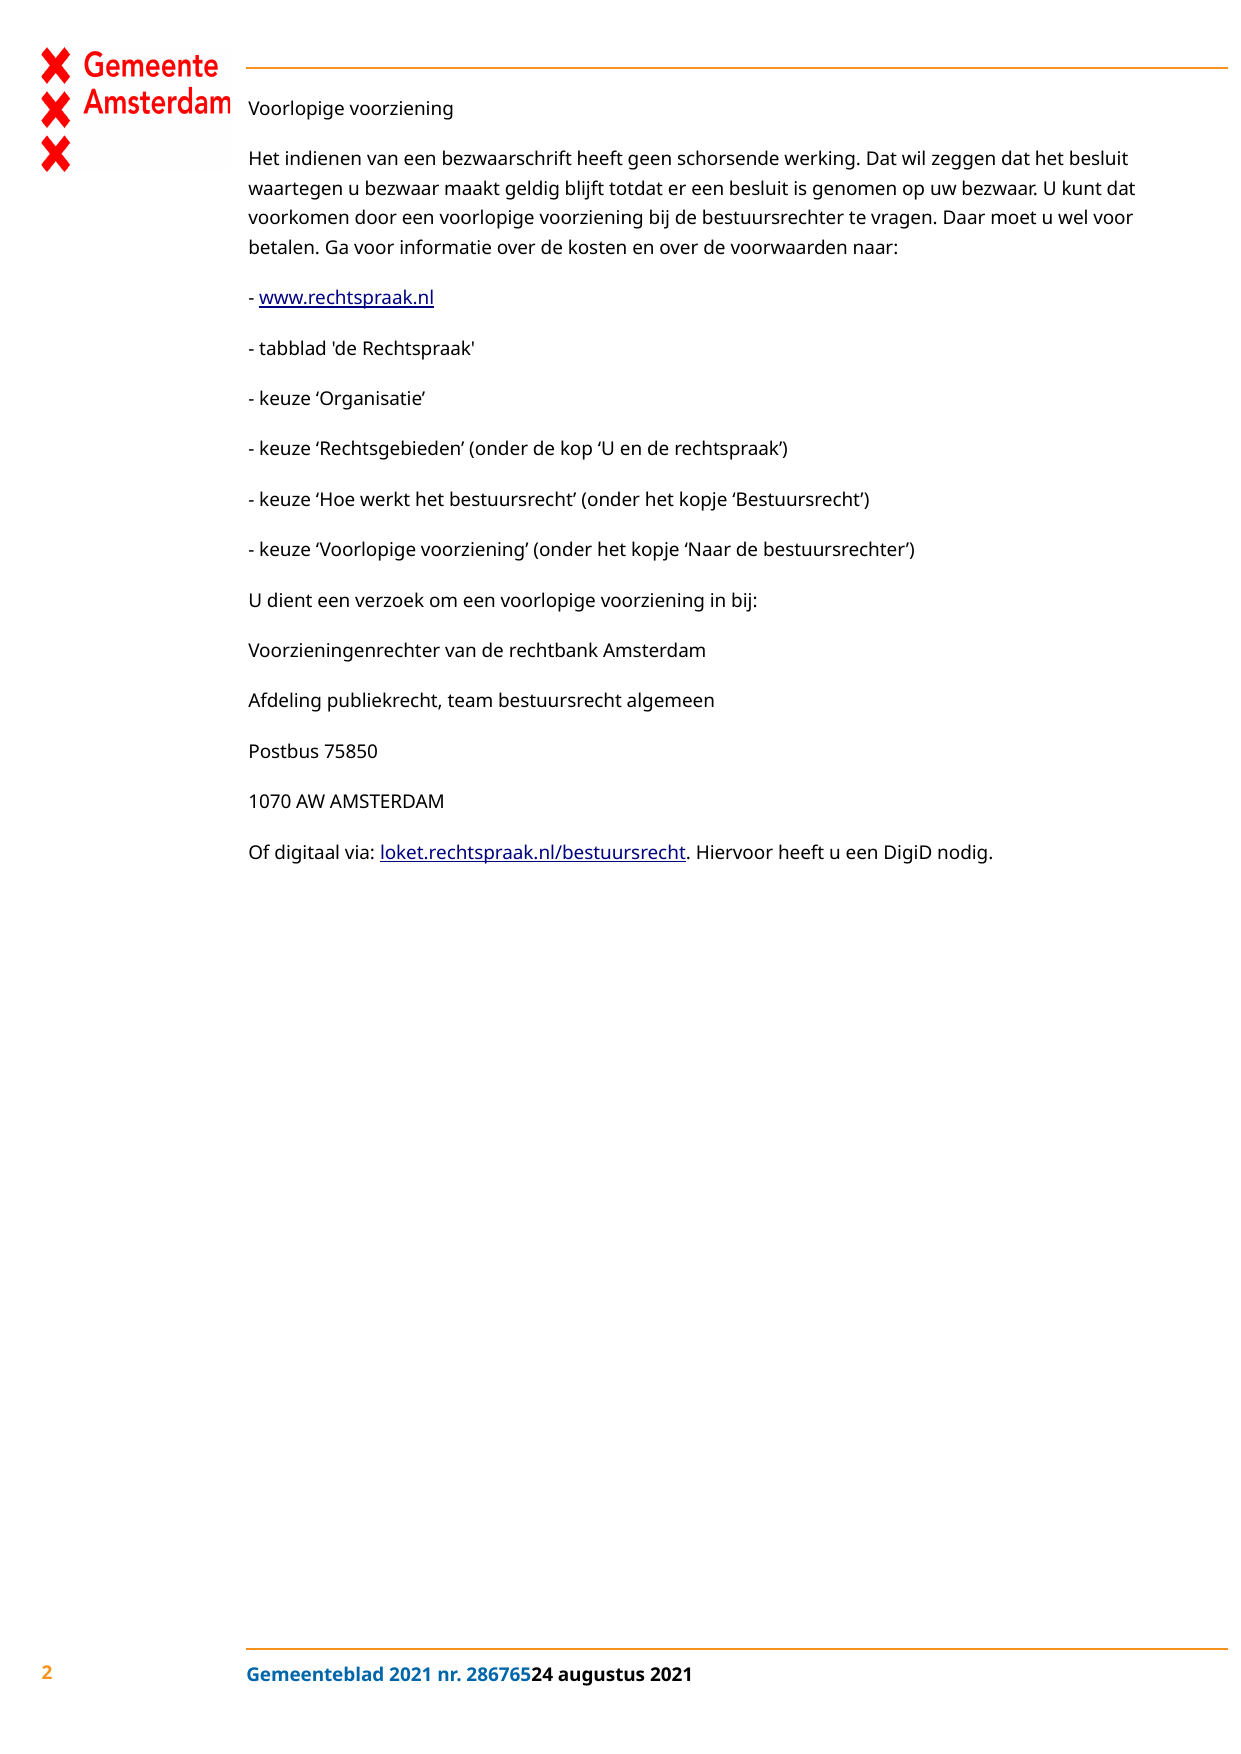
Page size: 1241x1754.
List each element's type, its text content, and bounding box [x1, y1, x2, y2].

picture [41, 47, 231, 172]
text Voorlopige voorziening [248, 95, 1152, 121]
text Het indienen van een bezwaarschrift heeft geen schorsende werking. Dat wil zeggen dat het besluit waartegen u bezwaar maakt geldig blijft totdat er een besluit is genomen op uw bezwaar. U kunt dat voorkomen door een voorlopige voorziening bij de bestuursrechter te vragen. Daar moet u wel voor betalen. Ga voor informatie over de kosten en over de voorwaarden naar: [248, 145, 1152, 260]
text Of digitaal via: loket.rechtspraak.nl/bestuursrecht. Hiervoor heeft u een DigiD nodig. [248, 839, 1152, 865]
text Voorzieningenrechter van de rechtbank Amsterdam [248, 637, 1152, 663]
text U dient een verzoek om een voorlopige voorziening in bij: [248, 587, 1152, 613]
text - keuze ‘Hoe werkt het bestuursrecht’ (onder het kopje ‘Bestuursrecht’) [248, 486, 1152, 512]
text Postbus 75850 [248, 738, 1152, 764]
text - keuze ‘Rechtsgebieden’ (onder de kop ‘U en de rechtspraak’) [248, 436, 1152, 461]
text 1070 AW AMSTERDAM [248, 788, 1152, 814]
text Afdeling publiekrecht, team bestuursrecht algemeen [248, 688, 1152, 713]
text - keuze ‘Organisatie’ [248, 385, 1152, 411]
text - tabblad 'de Rechtspraak' [248, 335, 1152, 361]
text - www.rechtspraak.nl [248, 284, 1152, 310]
text - keuze ‘Voorlopige voorziening’ (onder het kopje ‘Naar de bestuursrechter’) [248, 536, 1152, 562]
